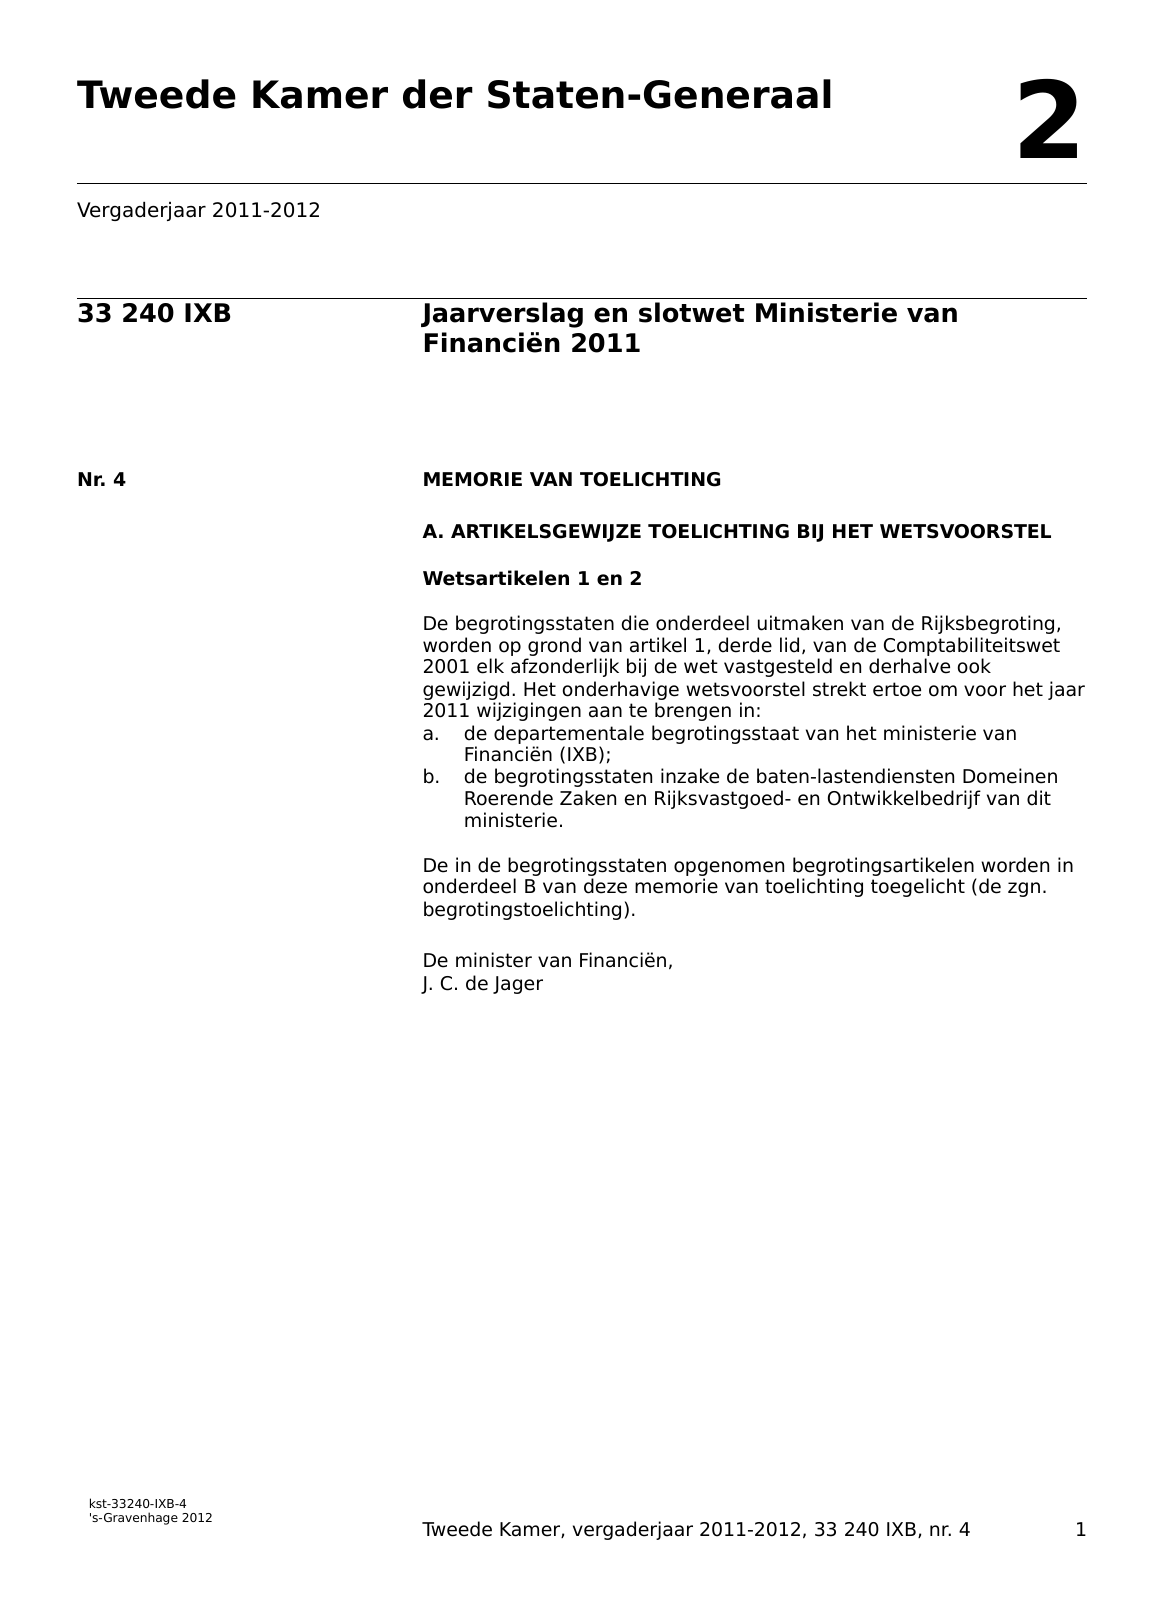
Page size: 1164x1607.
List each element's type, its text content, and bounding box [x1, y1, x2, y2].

subtitle Nr. 4 MEMORIE VAN TOELICHTING [77, 469, 1087, 491]
text De in de begrotingsstaten opgenomen begrotingsartikelen worden in onderdeel B van deze memorie van toelichting toegelicht (de zgn. begrotingstoelichting). [422, 854, 1087, 920]
text b. de begrotingsstaten inzake de baten-lastendiensten Domeinen Roerende Zaken en Rijksvastgoed- en Ontwikkelbedrijf van dit ministerie. [422, 766, 1087, 832]
text a. de departementale begrotingsstaat van het ministerie van Financiën (IXB); [422, 722, 1087, 766]
subtitle A. ARTIKELSGEWIJZE TOELICHTING BIJ HET WETSVOORSTEL [422, 521, 1087, 543]
table_cell Vergaderjaar 2011-2012 [77, 184, 1087, 298]
table_header 2 [886, 59, 1087, 183]
subtitle Wetsartikelen 1 en 2 [422, 568, 1087, 590]
text De minister van Financiën, J. C. de Jager [422, 950, 1087, 994]
subtitle 33 240 IXB Jaarverslag en slotwet Ministerie van Financiën 2011 [77, 299, 1087, 358]
text De begrotingsstaten die onderdeel uitmaken van de Rijksbegroting, worden op grond van artikel 1, derde lid, van de Comptabiliteitswet 2001 elk afzonderlijk bij de wet vastgesteld en derhalve ook gewijzigd. Het onderhavige wetsvoorstel strekt ertoe om voor het jaar 2011 wijzigingen aan te brengen in: [422, 612, 1087, 722]
table_header Tweede Kamer der Staten-Generaal [77, 59, 886, 183]
text 's-Gravenhage 2012 [88, 1511, 323, 1525]
text kst-33240-IXB-4 [88, 1497, 323, 1511]
